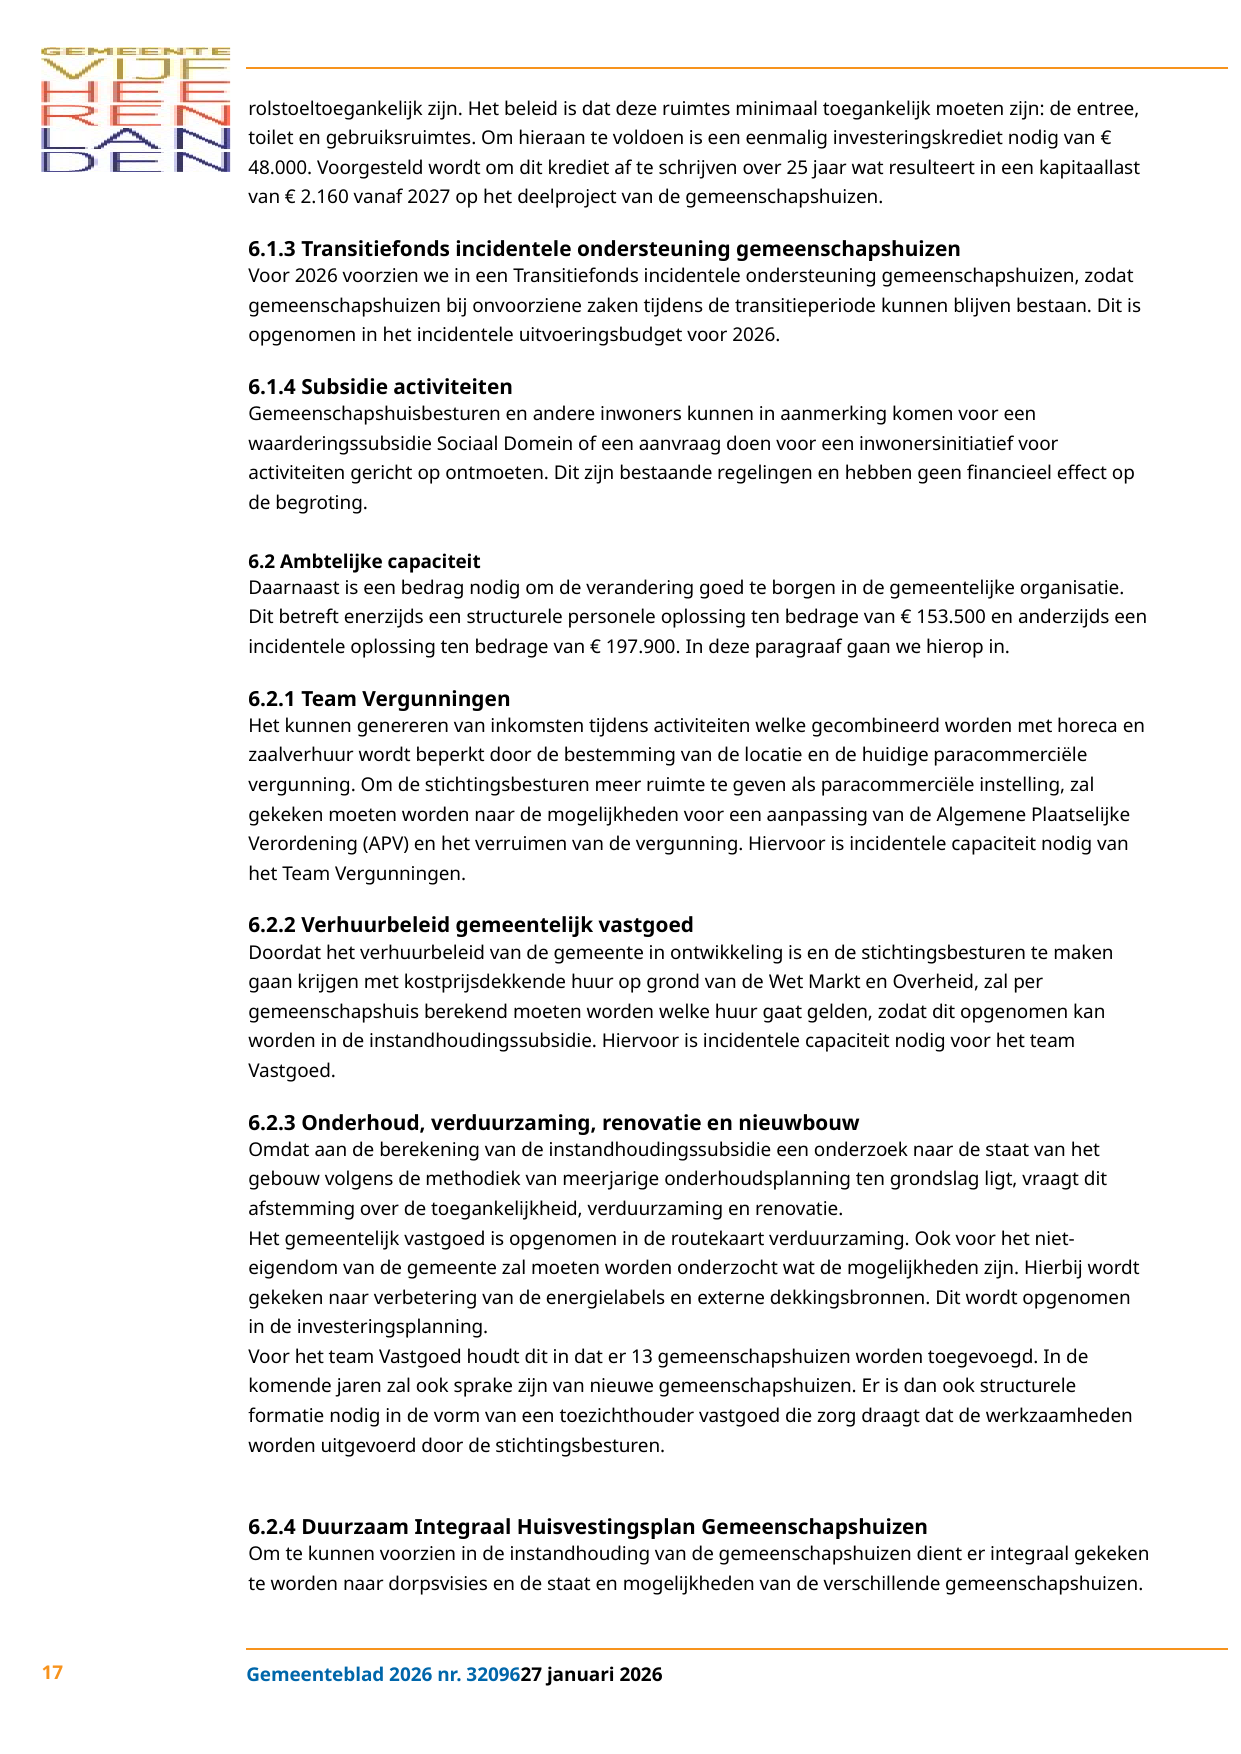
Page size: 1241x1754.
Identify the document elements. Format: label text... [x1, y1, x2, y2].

text 6.1.3 Transitiefonds incidentele ondersteuning gemeenschapshuizen [248, 234, 1152, 262]
text Voor het team Vastgoed houdt dit in dat er 13 gemeenschapshuizen worden toegevoegd. In de komende jaren zal ook sprake zijn van nieuwe gemeenschapshuizen. Er is dan ook structurele formatie nodig in de vorm van een toezichthouder vastgoed die zorg draagt dat de werkzaamheden worden uitgevoerd door de stichtingsbesturen. [248, 1343, 1152, 1458]
text rolstoeltoegankelijk zijn. Het beleid is dat deze ruimtes minimaal toegankelijk moeten zijn: de entree, toilet en gebruiksruimtes. Om hieraan te voldoen is een eenmalig investeringskrediet nodig van € 48.000. Voorgesteld wordt om dit krediet af te schrijven over 25 jaar wat resulteert in een kapitaallast van € 2.160 vanaf 2027 op het deelproject van de gemeenschapshuizen. [248, 95, 1152, 209]
text Het gemeentelijk vastgoed is opgenomen in de routekaart verduurzaming. Ook voor het niet-eigendom van de gemeente zal moeten worden onderzocht wat de mogelijkheden zijn. Hierbij wordt gekeken naar verbetering van de energielabels en externe dekkingsbronnen. Dit wordt opgenomen in de investeringsplanning. [248, 1225, 1152, 1339]
text 6.2.4 Duurzaam Integraal Huisvestingsplan Gemeenschapshuizen [248, 1512, 1152, 1540]
text Daarnaast is een bedrag nodig om de verandering goed te borgen in de gemeentelijke organisatie. Dit betreft enerzijds een structurele personele oplossing ten bedrage van € 153.500 en anderzijds een incidentele oplossing ten bedrage van € 197.900. In deze paragraaf gaan we hierop in. [248, 574, 1152, 659]
text Doordat het verhuurbeleid van de gemeente in ontwikkeling is en de stichtingsbesturen te maken gaan krijgen met kostprijsdekkende huur op grond van de Wet Markt en Overheid, zal per gemeenschapshuis berekend moeten worden welke huur gaat gelden, zodat dit opgenomen kan worden in de instandhoudingssubsidie. Hiervoor is incidentele capaciteit nodig voor het team Vastgoed. [248, 939, 1152, 1083]
text 6.2.3 Onderhoud, verduurzaming, renovatie en nieuwbouw [248, 1108, 1152, 1136]
text Voor 2026 voorzien we in een Transitiefonds incidentele ondersteuning gemeenschapshuizen, zodat gemeenschapshuizen bij onvoorziene zaken tijdens de transitieperiode kunnen blijven bestaan. Dit is opgenomen in het incidentele uitvoeringsbudget voor 2026. [248, 262, 1152, 347]
picture [41, 47, 231, 172]
text 6.2.2 Verhuurbeleid gemeentelijk vastgoed [248, 910, 1152, 939]
text Gemeenschapshuisbesturen en andere inwoners kunnen in aanmerking komen voor een waarderingssubsidie Sociaal Domein of een aanvraag doen voor een inwonersinitiatief voor activiteiten gericht op ontmoeten. Dit zijn bestaande regelingen en hebben geen financieel effect op de begroting. [248, 400, 1152, 515]
text 6.1.4 Subsidie activiteiten [248, 372, 1152, 400]
text Omdat aan de berekening van de instandhoudingssubsidie een onderzoek naar de staat van het gebouw volgens de methodiek van meerjarige onderhoudsplanning ten grondslag ligt, vraagt dit afstemming over de toegankelijkheid, verduurzaming en renovatie. [248, 1136, 1152, 1221]
text Het kunnen genereren van inkomsten tijdens activiteiten welke gecombineerd worden met horeca en zaalverhuur wordt beperkt door de bestemming van de locatie en de huidige paracommerciële vergunning. Om de stichtingsbesturen meer ruimte te geven als paracommerciële instelling, zal gekeken moeten worden naar de mogelijkheden voor een aanpassing van de Algemene Plaatselijke Verordening (APV) en het verruimen van de vergunning. Hiervoor is incidentele capaciteit nodig van het Team Vergunningen. [248, 712, 1152, 886]
text Om te kunnen voorzien in de instandhouding van de gemeenschapshuizen dient er integraal gekeken te worden naar dorpsvisies en de staat en mogelijkheden van de verschillende gemeenschapshuizen. [248, 1540, 1152, 1596]
text 6.2 Ambtelijke capaciteit [248, 548, 1152, 574]
text 6.2.1 Team Vergunningen [248, 684, 1152, 712]
